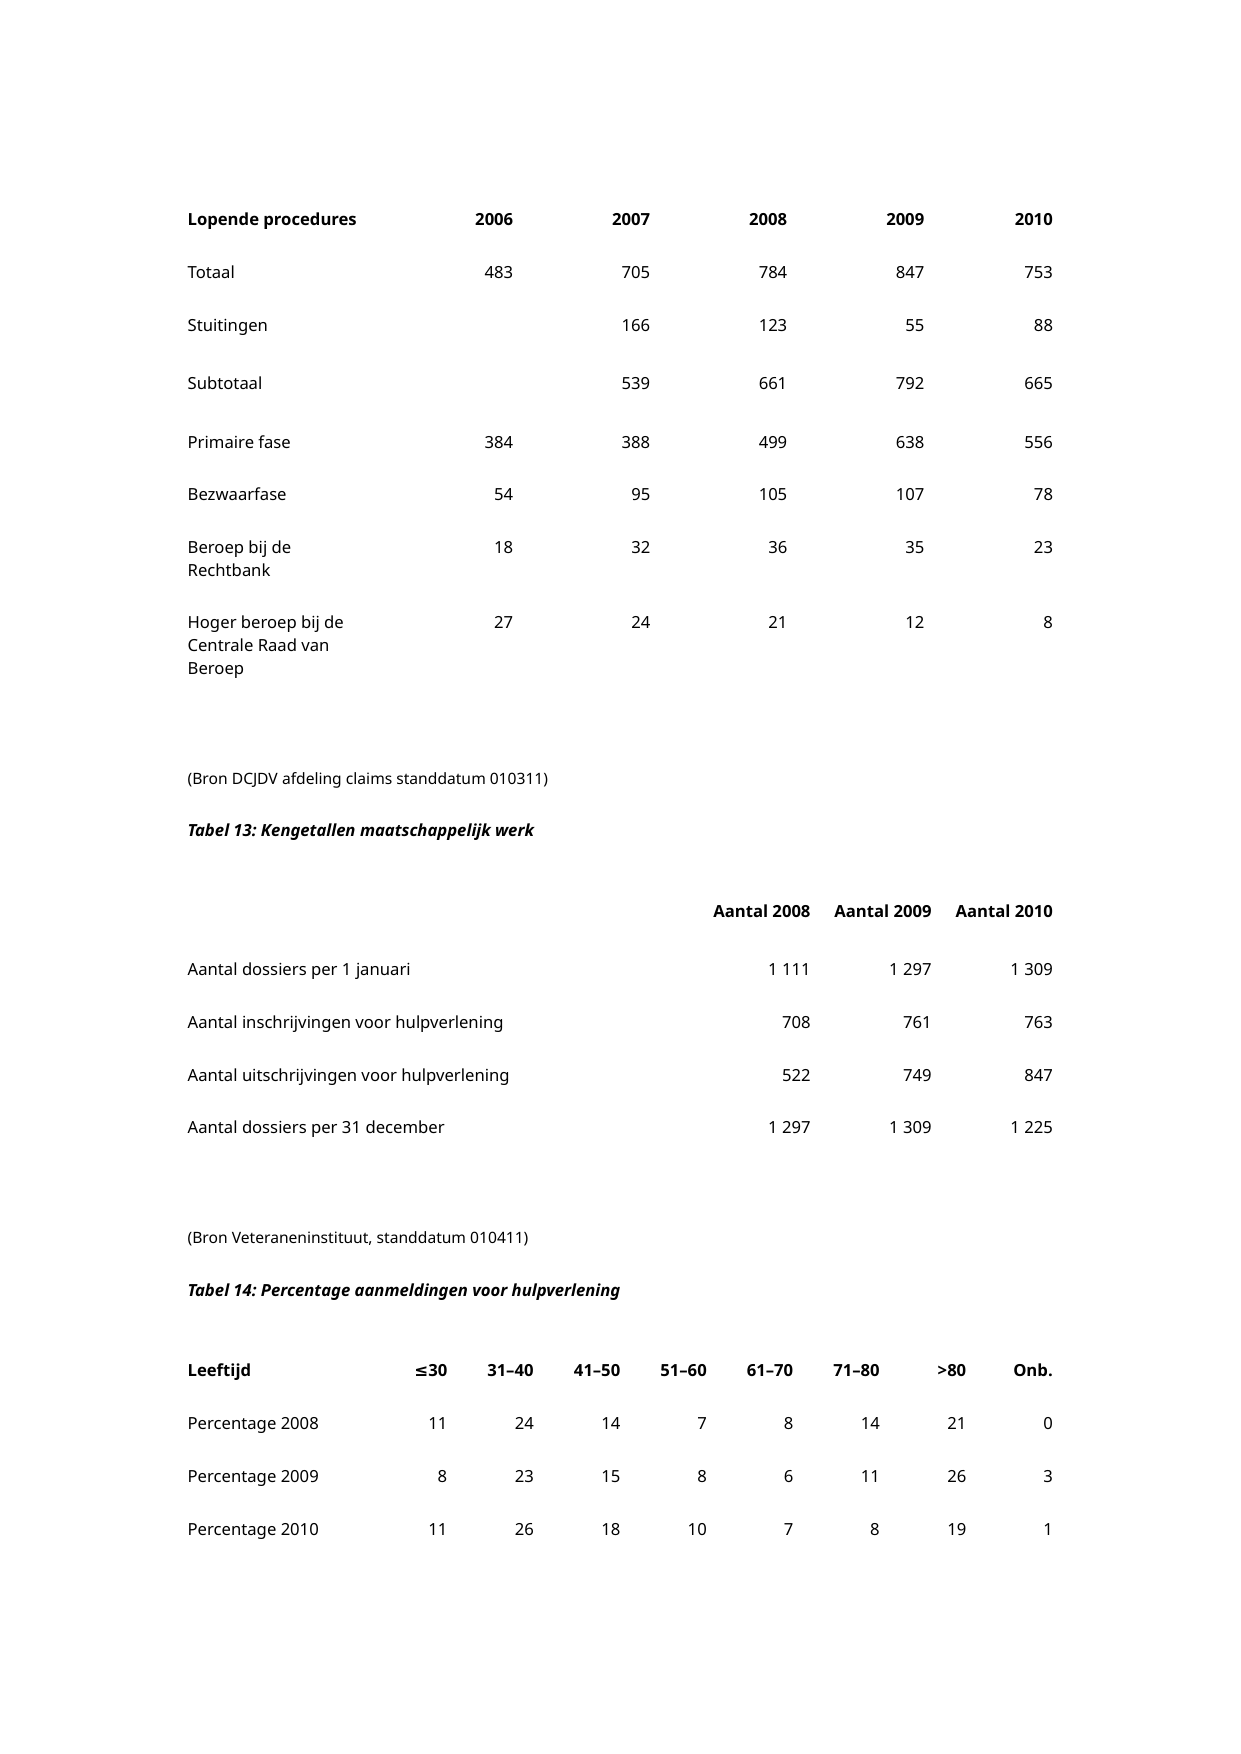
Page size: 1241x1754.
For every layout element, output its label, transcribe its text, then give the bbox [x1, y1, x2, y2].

table_cell 0 [966, 1412, 1053, 1464]
table_header 2006 [376, 208, 513, 261]
table_cell 708 [689, 1011, 810, 1063]
table_cell 483 [376, 261, 513, 313]
table_cell 1 309 [931, 958, 1053, 1011]
table_header 2007 [513, 208, 650, 261]
table_cell Percentage 2010 [188, 1517, 361, 1570]
text (Bron Veteraneninstituut, standdatum 010411) [187, 1227, 1053, 1248]
table_cell 11 [361, 1517, 447, 1570]
table_cell Percentage 2009 [188, 1465, 361, 1517]
table_cell 123 [650, 313, 787, 372]
table_cell 18 [376, 536, 513, 611]
table_cell 1 309 [810, 1116, 931, 1169]
table_cell 847 [931, 1063, 1053, 1116]
table_cell 15 [534, 1465, 620, 1517]
table_cell 8 [620, 1465, 706, 1517]
table_cell 749 [810, 1063, 931, 1116]
table_cell 35 [787, 536, 924, 611]
table_cell Bezwaarfase [188, 483, 376, 536]
table_header 71–80 [793, 1359, 879, 1412]
table_header Lopende procedures [188, 208, 376, 261]
table_cell 8 [924, 611, 1053, 709]
table_cell 19 [880, 1517, 966, 1570]
table_cell Aantal dossiers per 1 januari [188, 958, 689, 1011]
table_cell 665 [924, 372, 1053, 430]
text (Bron DCJDV afdeling claims standdatum 010311) [187, 768, 1053, 789]
table_cell 8 [361, 1465, 447, 1517]
table_cell 3 [966, 1465, 1053, 1517]
table_header 2010 [924, 208, 1053, 261]
table_header 61–70 [706, 1359, 793, 1412]
table_header 2008 [650, 208, 787, 261]
table_cell Hoger beroep bij de Centrale Raad van Beroep [188, 611, 376, 709]
table_header Aantal 2010 [931, 900, 1053, 958]
table_cell 105 [650, 483, 787, 536]
table_header 31–40 [447, 1359, 533, 1412]
table_header Aantal 2009 [810, 900, 931, 958]
table_header 41–50 [534, 1359, 620, 1412]
table_cell Totaal [188, 261, 376, 313]
table_cell 661 [650, 372, 787, 430]
table_cell 847 [787, 261, 924, 313]
table_cell 638 [787, 430, 924, 483]
table_cell 1 111 [689, 958, 810, 1011]
table_cell 705 [513, 261, 650, 313]
table_header Onb. [966, 1359, 1053, 1412]
table_header 51–60 [620, 1359, 706, 1412]
table_cell 23 [447, 1465, 533, 1517]
table_cell 7 [706, 1517, 793, 1570]
table_cell 26 [880, 1465, 966, 1517]
table_cell 384 [376, 430, 513, 483]
table_cell 761 [810, 1011, 931, 1063]
table_cell 27 [376, 611, 513, 709]
table_cell 8 [793, 1517, 879, 1570]
table_cell 32 [513, 536, 650, 611]
text Tabel 14: Percentage aanmeldingen voor hulpverlening [187, 1278, 1053, 1301]
table_cell 1 297 [689, 1116, 810, 1169]
table_cell 24 [447, 1412, 533, 1464]
table_header Leeftijd [188, 1359, 361, 1412]
table_cell 539 [513, 372, 650, 430]
table_cell 6 [706, 1465, 793, 1517]
table_cell 1 297 [810, 958, 931, 1011]
table_cell 166 [513, 313, 650, 372]
table_header ≤30 [361, 1359, 447, 1412]
table_cell 24 [513, 611, 650, 709]
table_cell 88 [924, 313, 1053, 372]
table_cell 26 [447, 1517, 533, 1570]
table_cell 753 [924, 261, 1053, 313]
table_cell 23 [924, 536, 1053, 611]
table_cell 522 [689, 1063, 810, 1116]
text Tabel 13: Kengetallen maatschappelijk werk [187, 819, 1053, 842]
table_cell 499 [650, 430, 787, 483]
table_cell 784 [650, 261, 787, 313]
table_cell 18 [534, 1517, 620, 1570]
table_cell Aantal inschrijvingen voor hulpverlening [188, 1011, 689, 1063]
table_cell 78 [924, 483, 1053, 536]
table_cell 95 [513, 483, 650, 536]
table_cell Subtotaal [188, 372, 376, 430]
table_cell 10 [620, 1517, 706, 1570]
table_cell 388 [513, 430, 650, 483]
table_cell Aantal dossiers per 31 december [188, 1116, 689, 1169]
table_cell 1 225 [931, 1116, 1053, 1169]
table_cell 107 [787, 483, 924, 536]
table_cell 21 [880, 1412, 966, 1464]
table_cell 7 [620, 1412, 706, 1464]
table_cell 8 [706, 1412, 793, 1464]
table_header 2009 [787, 208, 924, 261]
table_cell Percentage 2008 [188, 1412, 361, 1464]
table_cell 14 [793, 1412, 879, 1464]
table_cell Beroep bij de Rechtbank [188, 536, 376, 611]
table_cell 1 [966, 1517, 1053, 1570]
table_cell 12 [787, 611, 924, 709]
table_cell 11 [361, 1412, 447, 1464]
table_cell 55 [787, 313, 924, 372]
table_cell 54 [376, 483, 513, 536]
table_cell Stuitingen [188, 313, 376, 372]
table_header >80 [880, 1359, 966, 1412]
table_header [188, 900, 689, 958]
table_cell Aantal uitschrijvingen voor hulpverlening [188, 1063, 689, 1116]
table_cell [376, 313, 513, 372]
table_header Aantal 2008 [689, 900, 810, 958]
table_cell 556 [924, 430, 1053, 483]
table_cell 14 [534, 1412, 620, 1464]
table_cell [376, 372, 513, 430]
table_cell 763 [931, 1011, 1053, 1063]
table_cell 792 [787, 372, 924, 430]
table_cell 36 [650, 536, 787, 611]
table_cell 21 [650, 611, 787, 709]
table_cell Primaire fase [188, 430, 376, 483]
table_cell 11 [793, 1465, 879, 1517]
